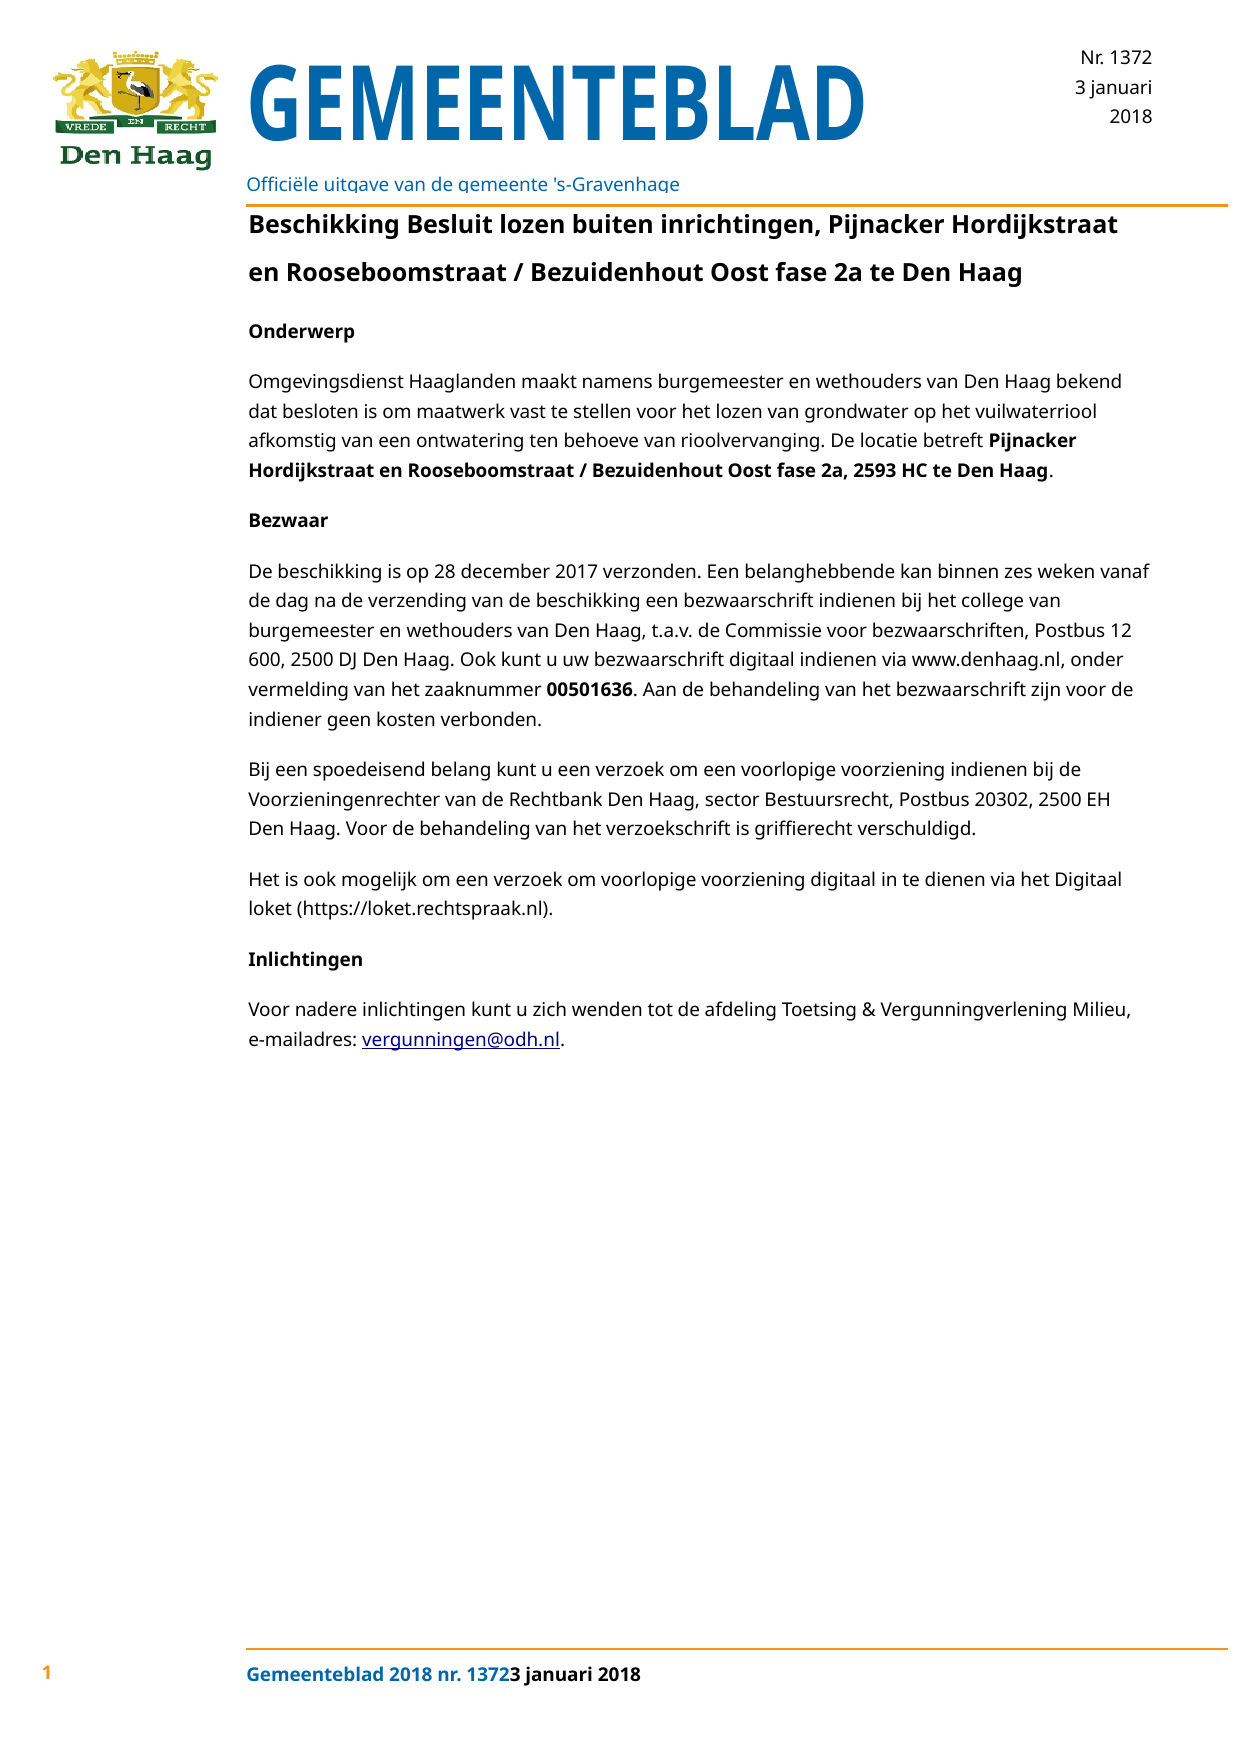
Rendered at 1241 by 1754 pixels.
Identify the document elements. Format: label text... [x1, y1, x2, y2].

text Omgevingsdienst Haaglanden maakt namens burgemeester en wethouders van Den Haag bekend dat besloten is om maatwerk vast te stellen voor het lozen van grondwater op het vuilwaterriool afkomstig van een ontwatering ten behoeve van rioolvervanging. De locatie betreft Pijnacker Hordijkstraat en Rooseboomstraat / Bezuidenhout Oost fase 2a, 2593 HC te Den Haag. [248, 368, 1152, 483]
picture [41, 47, 231, 172]
text Bezwaar [248, 507, 1152, 533]
text Inlichtingen [248, 946, 1152, 972]
text De beschikking is op 28 december 2017 verzonden. Een belanghebbende kan binnen zes weken vanaf de dag na de verzending van de beschikking een bezwaarschrift indienen bij het college van burgemeester en wethouders van Den Haag, t.a.v. de Commissie voor bezwaarschriften, Postbus 12 600, 2500 DJ Den Haag. Ook kunt u uw bezwaarschrift digitaal indienen via www.denhaag.nl, onder vermelding van het zaaknummer 00501636. Aan de behandeling van het bezwaarschrift zijn voor de indiener geen kosten verbonden. [248, 558, 1152, 732]
text Voor nadere inlichtingen kunt u zich wenden tot de afdeling Toetsing & Vergunningverlening Milieu, e-mailadres: vergunningen@odh.nl. [248, 996, 1152, 1052]
text Beschikking Besluit lozen buiten inrichtingen, Pijnacker Hordijkstraat en Rooseboomstraat / Bezuidenhout Oost fase 2a te Den Haag [248, 207, 1152, 288]
text Onderwerp [248, 318, 1152, 344]
text Bij een spoedeisend belang kunt u een verzoek om een voorlopige voorziening indienen bij de Voorzieningenrechter van de Rechtbank Den Haag, sector Bestuursrecht, Postbus 20302, 2500 EH Den Haag. Voor de behandeling van het verzoekschrift is griffierecht verschuldigd. [248, 756, 1152, 841]
text Het is ook mogelijk om een verzoek om voorlopige voorziening digitaal in te dienen via het Digitaal loket (https://loket.rechtspraak.nl). [248, 866, 1152, 921]
